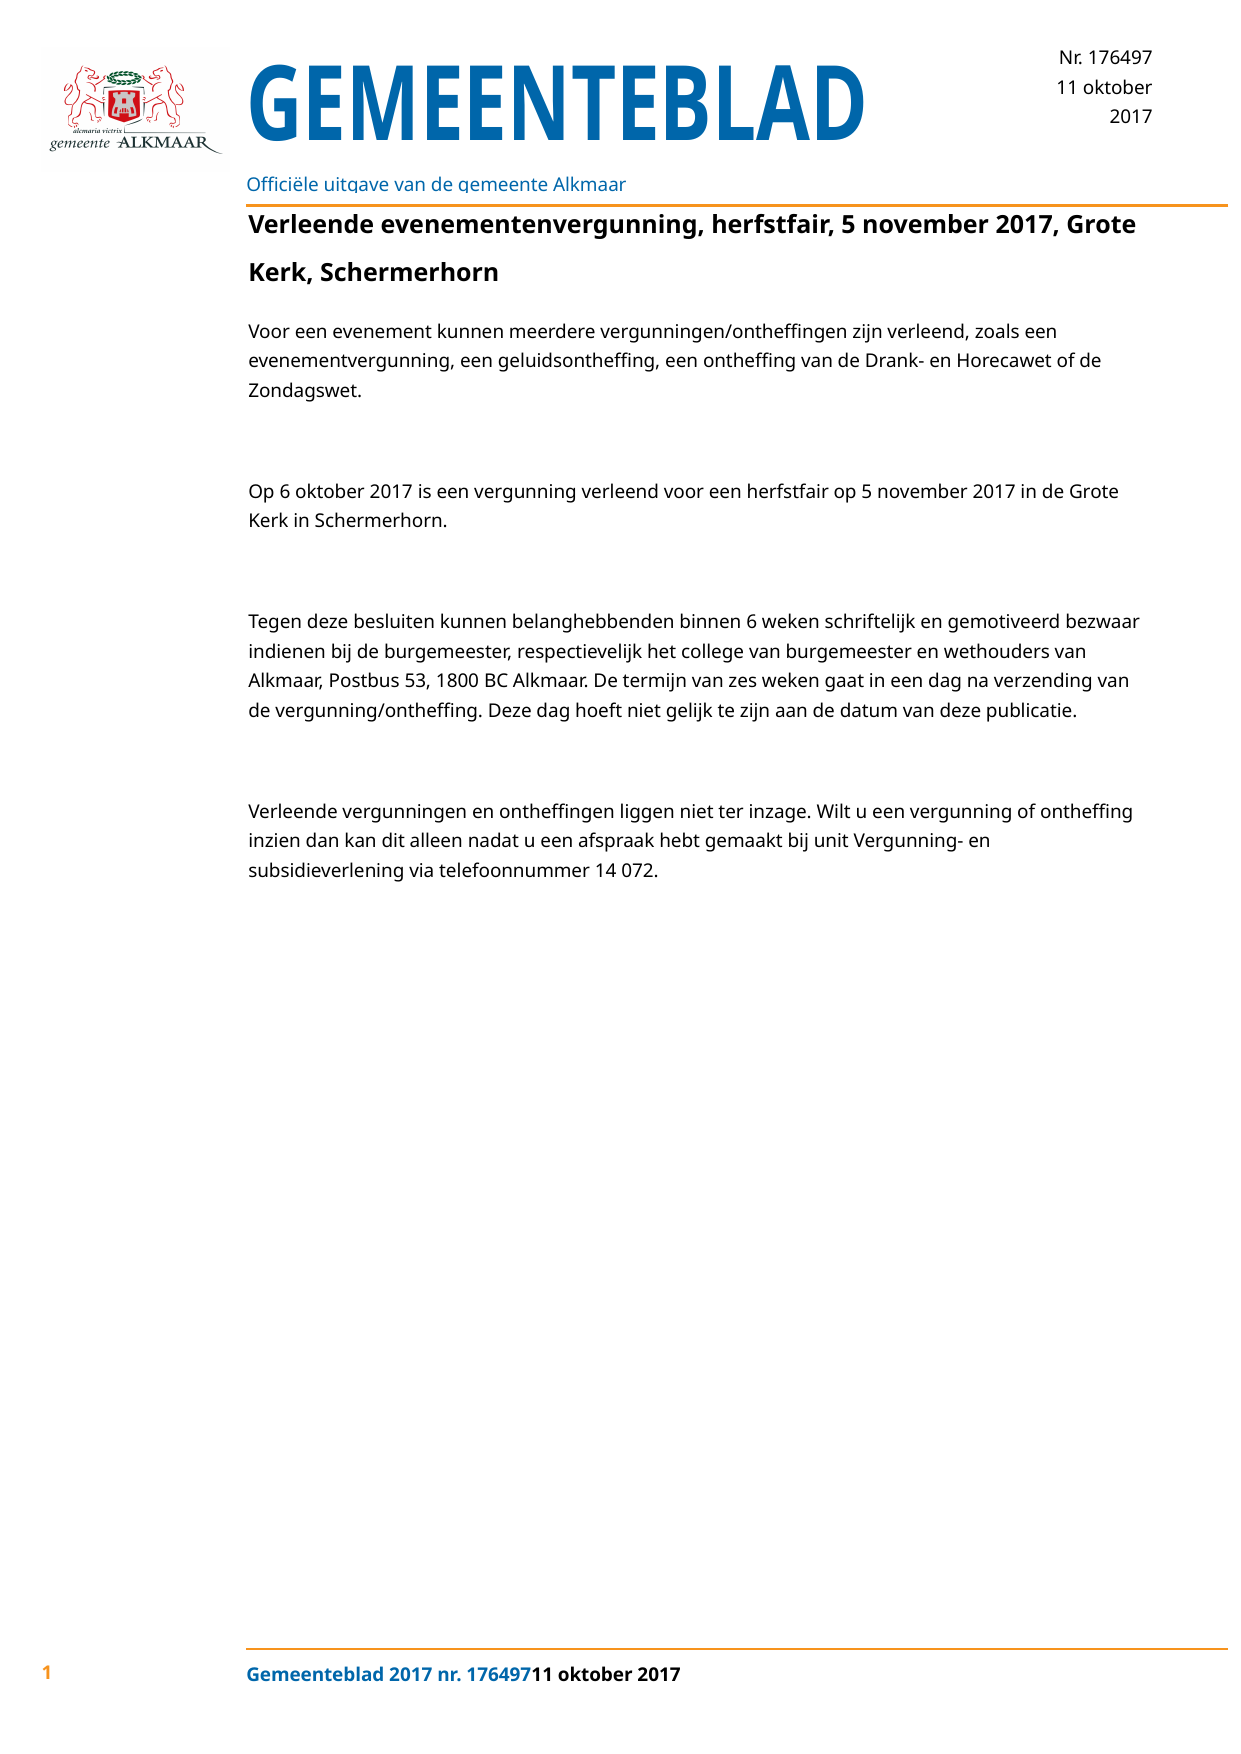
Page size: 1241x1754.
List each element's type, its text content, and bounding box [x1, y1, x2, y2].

text Verleende vergunningen en ontheffingen liggen niet ter inzage. Wilt u een vergunning of ontheffing inzien dan kan dit alleen nadat u een afspraak hebt gemaakt bij unit Vergunning- en subsidieverlening via telefoonnummer 14 072. [248, 798, 1152, 883]
picture [41, 47, 231, 172]
text Voor een evenement kunnen meerdere vergunningen/ontheffingen zijn verleend, zoals een evenementvergunning, een geluidsontheffing, een ontheffing van de Drank- en Horecawet of de Zondagswet. [248, 318, 1152, 403]
text Verleende evenementenvergunning, herfstfair, 5 november 2017, Grote Kerk, Schermerhorn [248, 207, 1152, 288]
text Op 6 oktober 2017 is een vergunning verleend voor een herfstfair op 5 november 2017 in de Grote Kerk in Schermerhorn. [248, 478, 1152, 533]
text Tegen deze besluiten kunnen belanghebbenden binnen 6 weken schriftelijk en gemotiveerd bezwaar indienen bij de burgemeester, respectievelijk het college van burgemeester en wethouders van Alkmaar, Postbus 53, 1800 BC Alkmaar. De termijn van zes weken gaat in een dag na verzending van de vergunning/ontheffing. Deze dag hoeft niet gelijk te zijn aan de datum van deze publicatie. [248, 608, 1152, 723]
